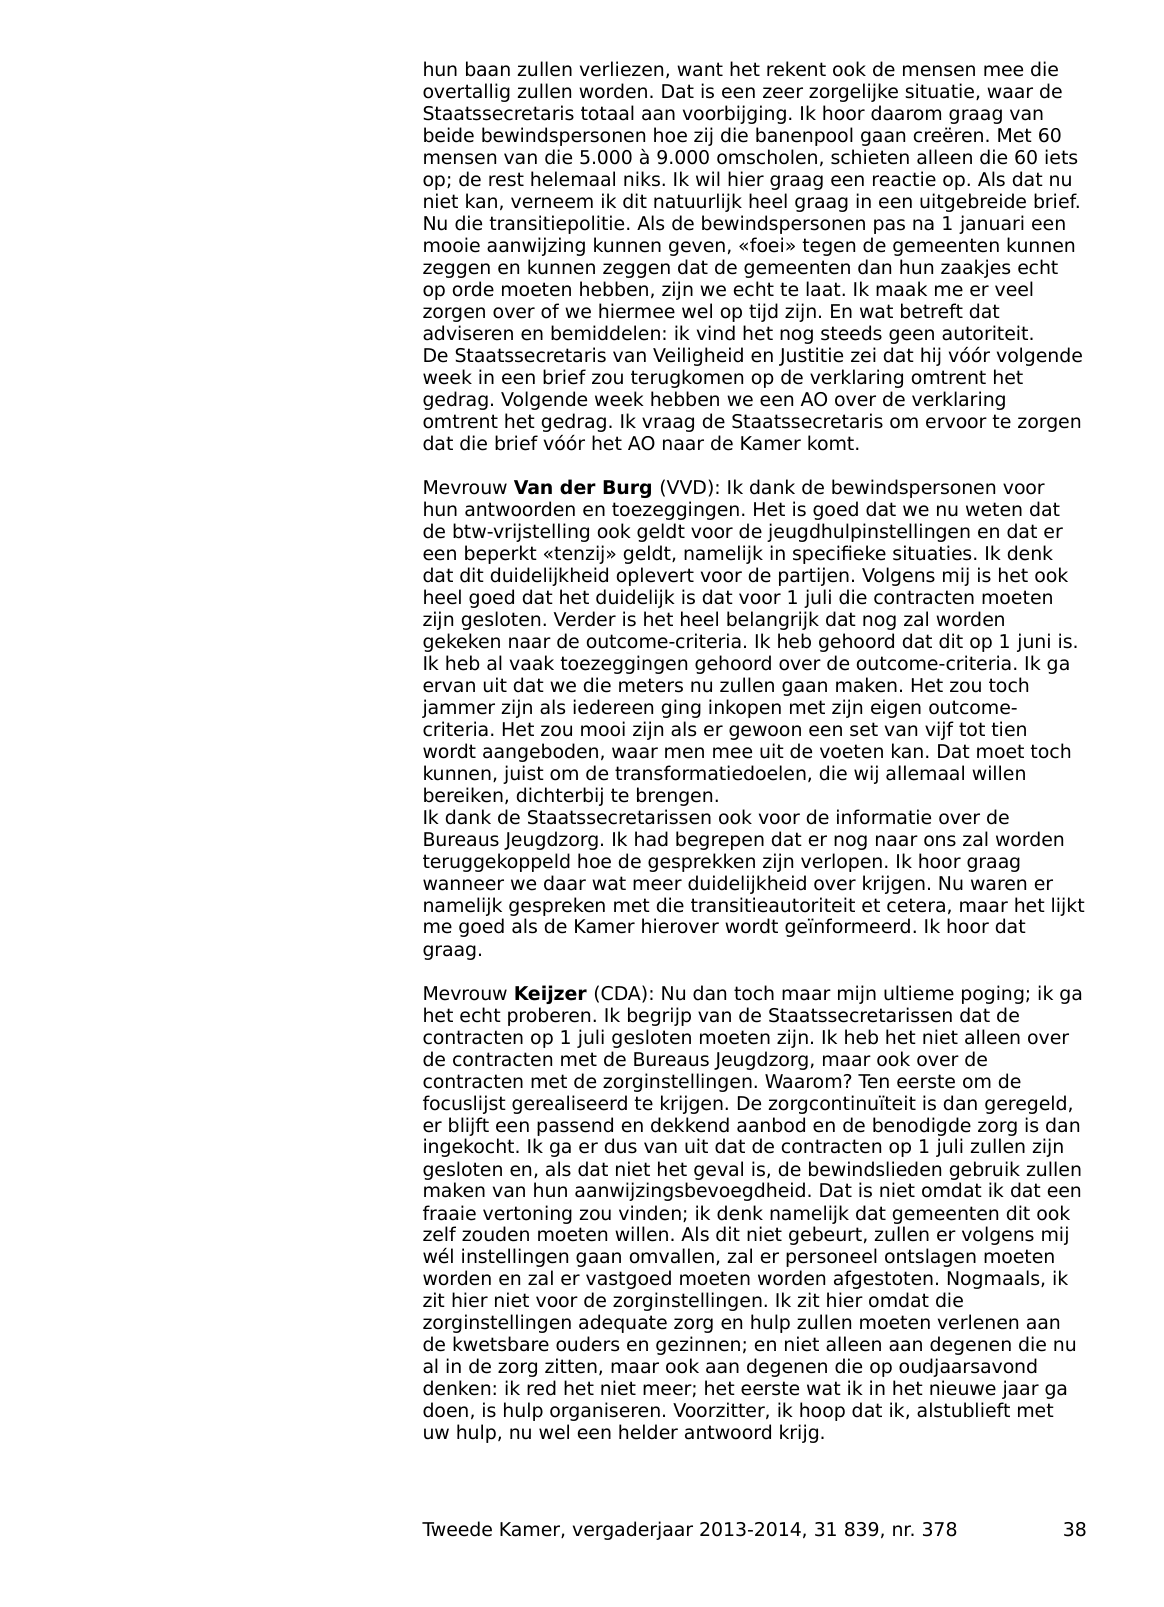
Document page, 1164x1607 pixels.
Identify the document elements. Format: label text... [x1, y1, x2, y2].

text Ik dank de Staatssecretarissen ook voor de informatie over de Bureaus Jeugdzorg. Ik had begrepen dat er nog naar ons zal worden teruggekoppeld hoe de gesprekken zijn verlopen. Ik hoor graag wanneer we daar wat meer duidelijkheid over krijgen. Nu waren er namelijk gespreken met die transitieautoriteit et cetera, maar het lijkt me goed als de Kamer hierover wordt geïnformeerd. Ik hoor dat graag. [422, 807, 1087, 960]
text Mevrouw Van der Burg (VVD): Ik dank de bewindspersonen voor hun antwoorden en toezeggingen. Het is goed dat we nu weten dat de btw-vrijstelling ook geldt voor de jeugdhulpinstellingen en dat er een beperkt «tenzij» geldt, namelijk in specifieke situaties. Ik denk dat dit duidelijkheid oplevert voor de partijen. Volgens mij is het ook heel goed dat het duidelijk is dat voor 1 juli die contracten moeten zijn gesloten. Verder is het heel belangrijk dat nog zal worden gekeken naar de outcome-criteria. Ik heb gehoord dat dit op 1 juni is. Ik heb al vaak toezeggingen gehoord over de outcome-criteria. Ik ga ervan uit dat we die meters nu zullen gaan maken. Het zou toch jammer zijn als iedereen ging inkopen met zijn eigen outcome-criteria. Het zou mooi zijn als er gewoon een set van vijf tot tien wordt aangeboden, waar men mee uit de voeten kan. Dat moet toch kunnen, juist om de transformatiedoelen, die wij allemaal willen bereiken, dichterbij te brengen. [422, 477, 1087, 807]
text hun baan zullen verliezen, want het rekent ook de mensen mee die overtallig zullen worden. Dat is een zeer zorgelijke situatie, waar de Staatssecretaris totaal aan voorbijging. Ik hoor daarom graag van beide bewindspersonen hoe zij die banenpool gaan creëren. Met 60 mensen van die 5.000 à 9.000 omscholen, schieten alleen die 60 iets op; de rest helemaal niks. Ik wil hier graag een reactie op. Als dat nu niet kan, verneem ik dit natuurlijk heel graag in een uitgebreide brief. [422, 59, 1087, 213]
text Nu die transitiepolitie. Als de bewindspersonen pas na 1 januari een mooie aanwijzing kunnen geven, «foei» tegen de gemeenten kunnen zeggen en kunnen zeggen dat de gemeenten dan hun zaakjes echt op orde moeten hebben, zijn we echt te laat. Ik maak me er veel zorgen over of we hiermee wel op tijd zijn. En wat betreft dat adviseren en bemiddelen: ik vind het nog steeds geen autoriteit. [422, 213, 1087, 345]
text Mevrouw Keijzer (CDA): Nu dan toch maar mijn ultieme poging; ik ga het echt proberen. Ik begrijp van de Staatssecretarissen dat de contracten op 1 juli gesloten moeten zijn. Ik heb het niet alleen over de contracten met de Bureaus Jeugdzorg, maar ook over de contracten met de zorginstellingen. Waarom? Ten eerste om de focuslijst gerealiseerd te krijgen. De zorgcontinuïteit is dan geregeld, er blijft een passend en dekkend aanbod en de benodigde zorg is dan ingekocht. Ik ga er dus van uit dat de contracten op 1 juli zullen zijn gesloten en, als dat niet het geval is, de bewindslieden gebruik zullen maken van hun aanwijzingsbevoegdheid. Dat is niet omdat ik dat een fraaie vertoning zou vinden; ik denk namelijk dat gemeenten dit ook zelf zouden moeten willen. Als dit niet gebeurt, zullen er volgens mij wél instellingen gaan omvallen, zal er personeel ontslagen moeten worden en zal er vastgoed moeten worden afgestoten. Nogmaals, ik zit hier niet voor de zorginstellingen. Ik zit hier omdat die zorginstellingen adequate zorg en hulp zullen moeten verlenen aan de kwetsbare ouders en gezinnen; en niet alleen aan degenen die nu al in de zorg zitten, maar ook aan degenen die op oudjaarsavond denken: ik red het niet meer; het eerste wat ik in het nieuwe jaar ga doen, is hulp organiseren. Voorzitter, ik hoop dat ik, alstublieft met uw hulp, nu wel een helder antwoord krijg. [422, 983, 1087, 1444]
text De Staatssecretaris van Veiligheid en Justitie zei dat hij vóór volgende week in een brief zou terugkomen op de verklaring omtrent het gedrag. Volgende week hebben we een AO over de verklaring omtrent het gedrag. Ik vraag de Staatssecretaris om ervoor te zorgen dat die brief vóór het AO naar de Kamer komt. [422, 345, 1087, 455]
